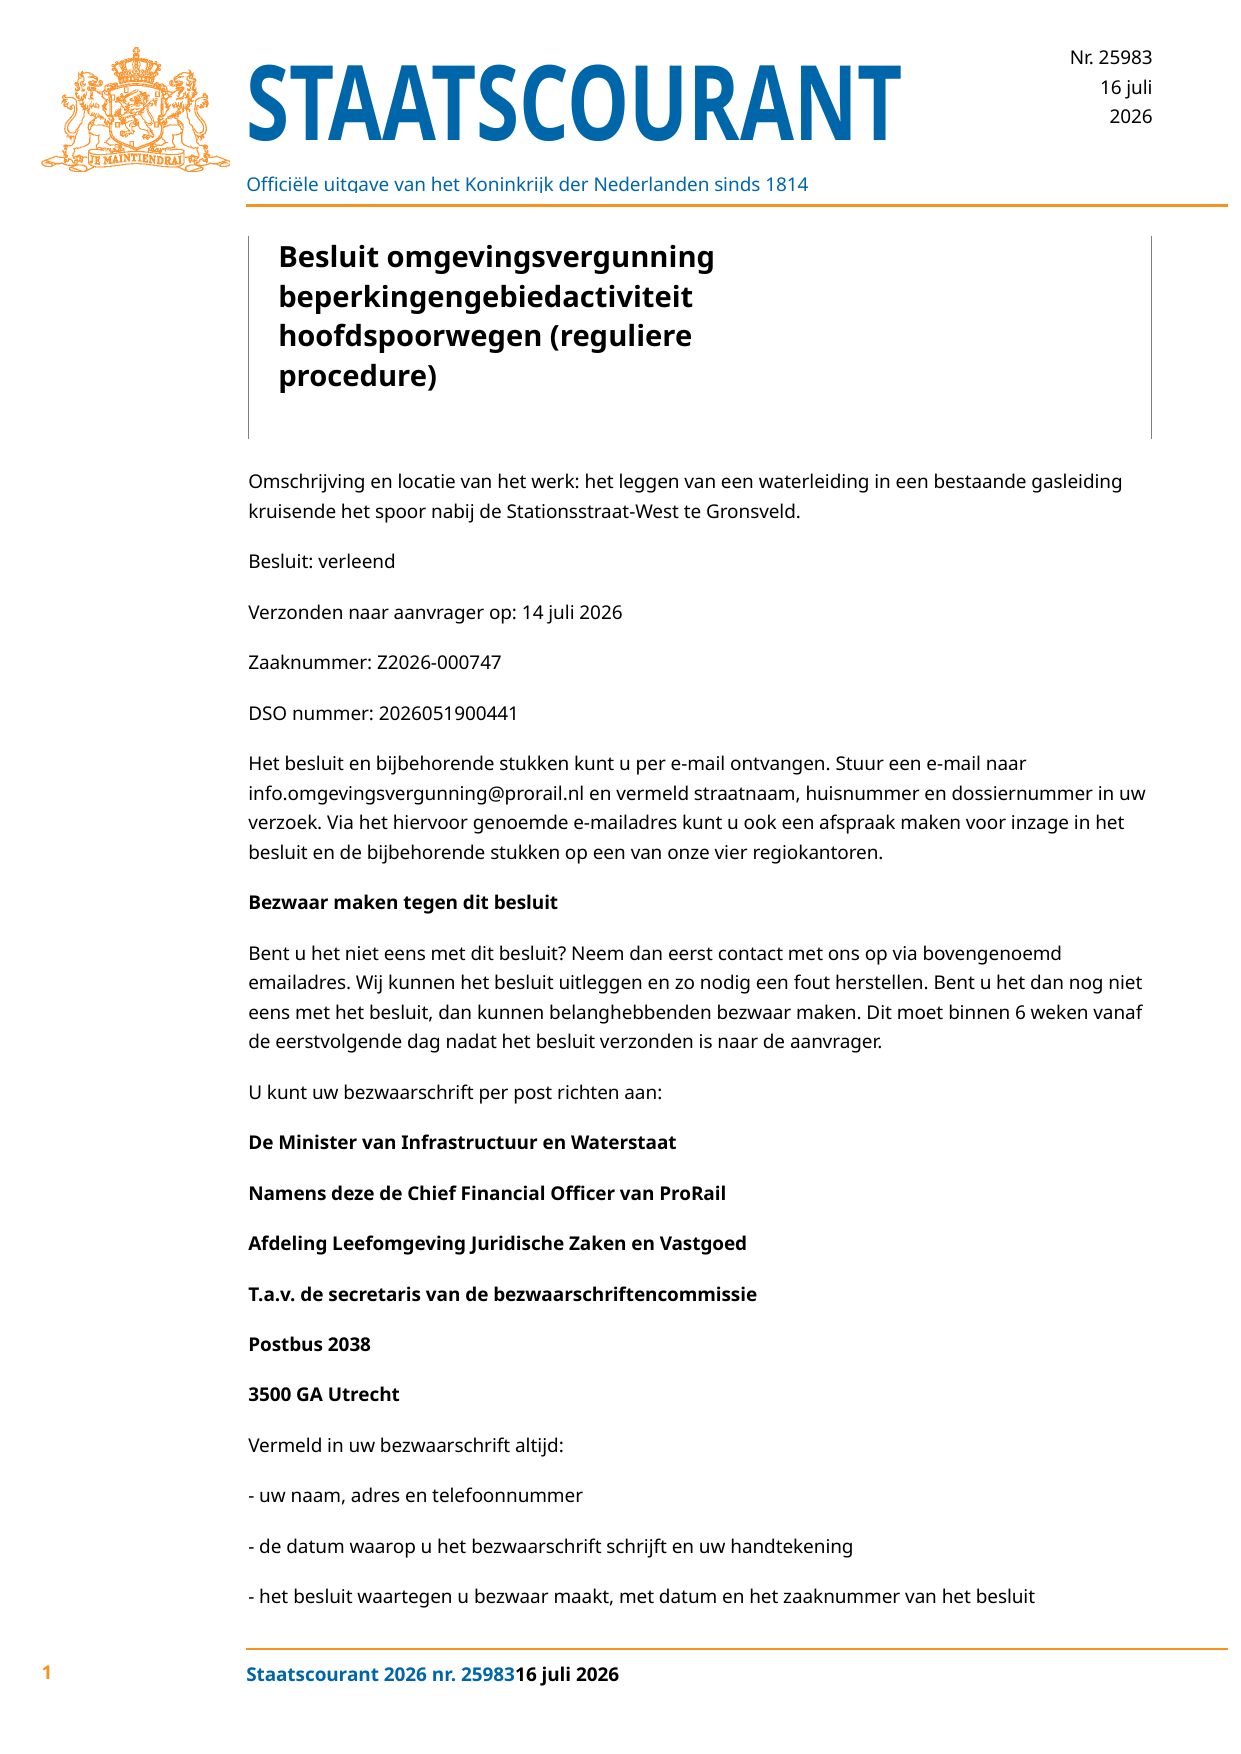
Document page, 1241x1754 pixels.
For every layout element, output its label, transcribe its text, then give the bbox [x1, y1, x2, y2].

table_header [850, 236, 912, 413]
text 3500 GA Utrecht [248, 1382, 1152, 1407]
text Zaaknummer: Z2026-000747 [248, 649, 1152, 675]
text Afdeling Leefomgeving Juridische Zaken en Vastgoed [248, 1230, 1152, 1256]
text Namens deze de Chief Financial Officer van ProRail [248, 1180, 1152, 1206]
text De Minister van Infrastructuur en Waterstaat [248, 1129, 1152, 1155]
text - uw naam, adres en telefoonnummer [248, 1482, 1152, 1508]
text Het besluit en bijbehorende stukken kunt u per e-mail ontvangen. Stuur een e-mail naar info.omgevingsvergunning@prorail.nl en vermeld straatnaam, huisnummer en dossiernummer in uw verzoek. Via het hiervoor genoemde e-mailadres kunt u ook een afspraak maken voor inzage in het besluit en de bijbehorende stukken op een van onze vier regiokantoren. [248, 750, 1152, 865]
table_header [850, 414, 1151, 439]
text T.a.v. de secretaris van de bezwaarschriftencommissie [248, 1281, 1152, 1306]
text DSO nummer: 2026051900441 [248, 700, 1152, 726]
text Bent u het niet eens met dit besluit? Neem dan eerst contact met ons op via bovengenoemd emailadres. Wij kunnen het besluit uitleggen en zo nodig een fout herstellen. Bent u het dan nog niet eens met het besluit, dan kunnen belanghebbenden bezwaar maken. Dit moet binnen 6 weken vanaf de eerstvolgende dag nadat het besluit verzonden is naar de aanvrager. [248, 940, 1152, 1054]
text Besluit: verleend [248, 549, 1152, 574]
text Vermeld in uw bezwaarschrift altijd: [248, 1432, 1152, 1458]
picture [41, 47, 231, 172]
table_header Besluit omgevingsvergunning beperkingengebiedactiviteit hoofdspoorwegen (reguliere procedure) [249, 236, 850, 439]
text U kunt uw bezwaarschrift per post richten aan: [248, 1079, 1152, 1105]
text - het besluit waartegen u bezwaar maakt, met datum en het zaaknummer van het besluit [248, 1583, 1152, 1609]
picture [912, 236, 1090, 414]
text Omschrijving en locatie van het werk: het leggen van een waterleiding in een bestaande gasleiding kruisende het spoor nabij de Stationsstraat-West te Gronsveld. [248, 469, 1152, 524]
text Verzonden naar aanvrager op: 14 juli 2026 [248, 599, 1152, 625]
text Postbus 2038 [248, 1331, 1152, 1357]
text - de datum waarop u het bezwaarschrift schrijft en uw handtekening [248, 1533, 1152, 1558]
text Bezwaar maken tegen dit besluit [248, 889, 1152, 915]
table_header [1090, 236, 1151, 413]
